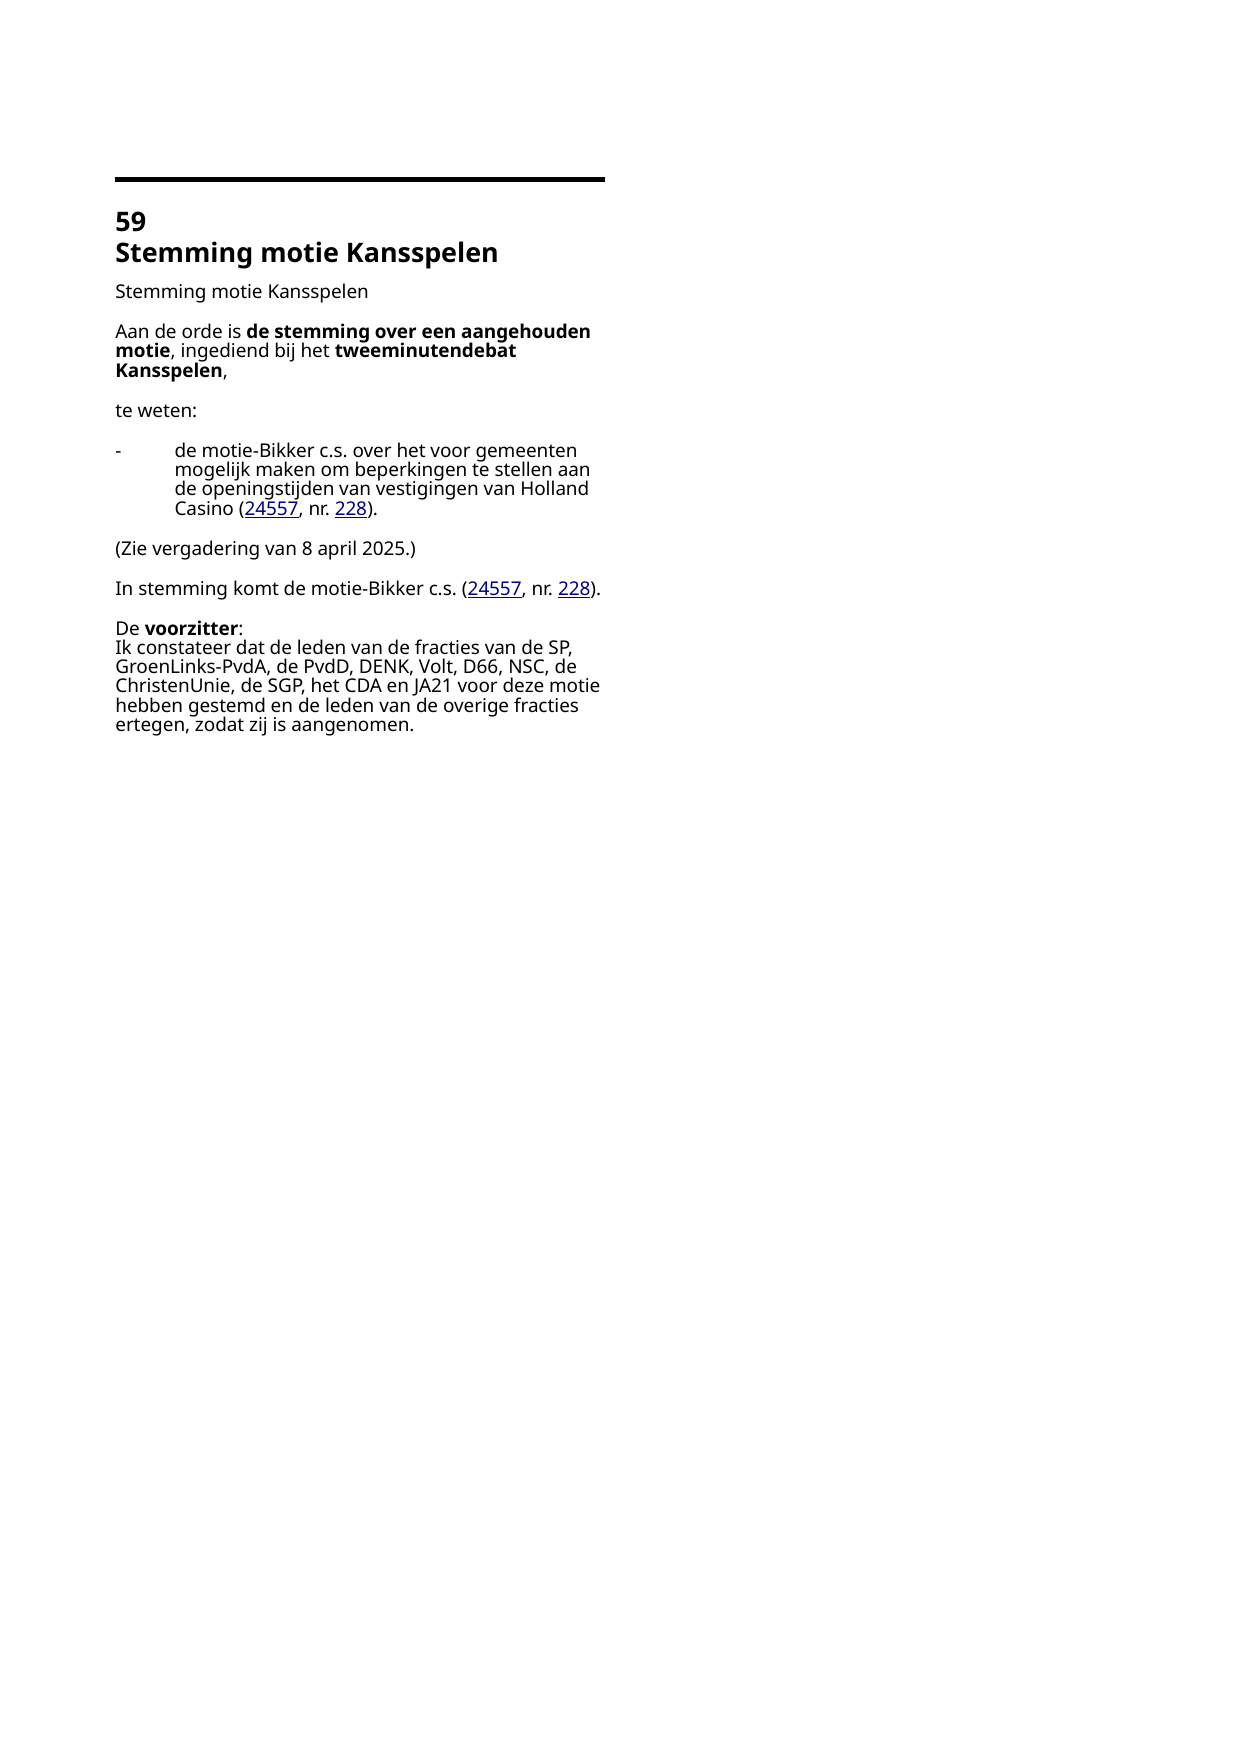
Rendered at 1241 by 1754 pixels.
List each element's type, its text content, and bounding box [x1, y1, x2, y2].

text Ik constateer dat de leden van de fracties van de SP, GroenLinks-PvdA, de PvdD, DENK, Volt, D66, NSC, de ChristenUnie, de SGP, het CDA en JA21 voor deze motie hebben gestemd en de leden van de overige fracties ertegen, zodat zij is aangenomen. [115, 639, 605, 735]
text Stemming motie Kansspelen [115, 283, 605, 302]
text te weten: [115, 402, 605, 421]
list de motie-Bikker c.s. over het voor gemeenten mogelijk maken om beperkingen te stellen aan de openingstijden van vestigingen van Holland Casino (24557, nr. 228). [115, 442, 605, 519]
text In stemming komt de motie-Bikker c.s. (24557, nr. 228). [115, 579, 605, 599]
text (Zie vergadering van 8 april 2025.) [115, 539, 605, 559]
text Aan de orde is de stemming over een aangehouden motie, ingediend bij het tweeminutendebat Kansspelen, [115, 323, 605, 381]
text De voorzitter: [115, 620, 605, 639]
text 59 [115, 203, 605, 239]
text Stemming motie Kansspelen [115, 239, 605, 283]
